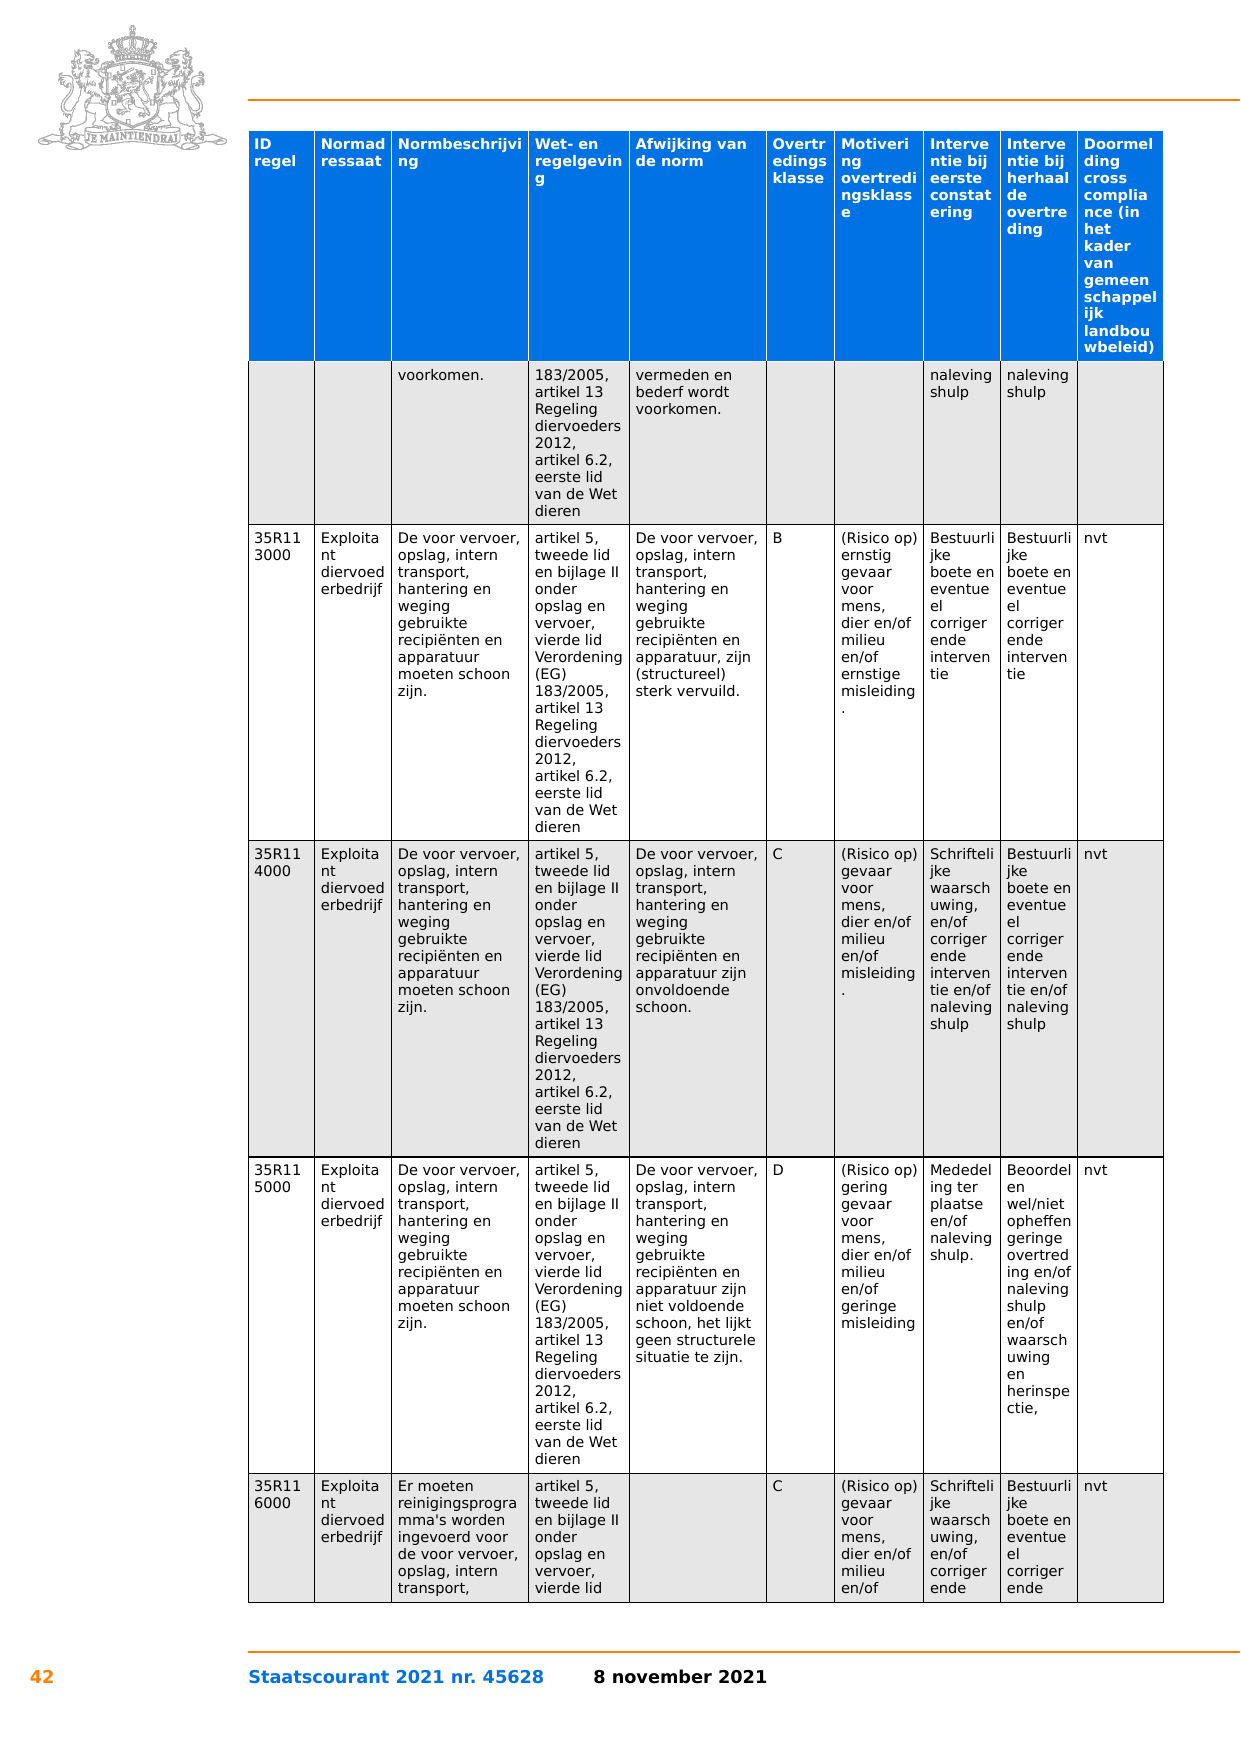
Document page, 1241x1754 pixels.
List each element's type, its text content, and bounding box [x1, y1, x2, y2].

table_cell Beoordelen wel/niet opheffen geringe overtreding en/of nalevingshulp en/of waarschuwing en herinspectie, [1001, 1158, 1077, 1472]
table_header Afwijking van de norm [630, 131, 766, 361]
table_cell 183/2005, artikel 13 Regeling diervoeders 2012, artikel 6.2, eerste lid van de Wet dieren [529, 362, 629, 524]
table_cell (Risico op) gering gevaar voor mens, dier en/of milieu en/of geringe misleiding [835, 1158, 923, 1472]
table_cell 35R115000 [249, 1158, 314, 1472]
table_header Normadressaat [315, 131, 391, 361]
table_cell C [767, 841, 834, 1156]
table_cell Schriftelijke waarschuwing, en/of corrigerende [924, 1474, 1000, 1602]
table_cell nalevingshulp [1001, 362, 1077, 524]
table_cell [630, 1474, 766, 1602]
table_cell [767, 362, 834, 524]
table_cell [1078, 362, 1163, 524]
table_cell (Risico op) gevaar voor mens, dier en/of milieu en/of [835, 1474, 923, 1602]
table_cell Bestuurlijke boete en eventueel corrigerende interventie [1001, 525, 1077, 840]
table_cell artikel 5, tweede lid en bijlage II onder opslag en vervoer, vierde lid Verordening (EG) 183/2005, artikel 13 Regeling diervoeders 2012, artikel 6.2, eerste lid van de Wet dieren [529, 525, 629, 840]
table_cell De voor vervoer, opslag, intern transport, hantering en weging gebruikte recipiënten en apparatuur moeten schoon zijn. [392, 841, 528, 1156]
table_cell 35R116000 [249, 1474, 314, 1602]
table_header Normbeschrijving [392, 131, 528, 361]
table_cell [249, 362, 314, 524]
table_cell Exploitant diervoederbedrijf [315, 841, 391, 1156]
table_cell vermeden en bederf wordt voorkomen. [630, 362, 766, 524]
table_cell Bestuurlijke boete en eventueel corrigerende interventie [924, 525, 1000, 840]
table_cell Er moeten reinigingsprogramma's worden ingevoerd voor de voor vervoer, opslag, intern transport, [392, 1474, 528, 1602]
table_cell voorkomen. [392, 362, 528, 524]
table_cell artikel 5, tweede lid en bijlage II onder opslag en vervoer, vierde lid [529, 1474, 629, 1602]
table_header ID regel [249, 131, 314, 361]
table_header Overtredingsklasse [767, 131, 834, 361]
table_cell De voor vervoer, opslag, intern transport, hantering en weging gebruikte recipiënten en apparatuur zijn onvoldoende schoon. [630, 841, 766, 1156]
table_cell De voor vervoer, opslag, intern transport, hantering en weging gebruikte recipiënten en apparatuur moeten schoon zijn. [392, 1158, 528, 1472]
table_header Motivering overtredingsklasse [835, 131, 923, 361]
table_cell B [767, 525, 834, 840]
table_cell Exploitant diervoederbedrijf [315, 525, 391, 840]
table_cell De voor vervoer, opslag, intern transport, hantering en weging gebruikte recipiënten en apparatuur zijn niet voldoende schoon, het lijkt geen structurele situatie te zijn. [630, 1158, 766, 1472]
table_cell Bestuurlijke boete en eventueel corrigerende interventie en/of nalevingshulp [1001, 841, 1077, 1156]
table_cell Bestuurlijke boete en eventueel corrigerende [1001, 1474, 1077, 1602]
table_header Wet- en regelgeving [529, 131, 629, 361]
table_cell artikel 5, tweede lid en bijlage II onder opslag en vervoer, vierde lid Verordening (EG) 183/2005, artikel 13 Regeling diervoeders 2012, artikel 6.2, eerste lid van de Wet dieren [529, 1158, 629, 1472]
table_cell nvt [1078, 1474, 1163, 1602]
table_header Interventie bij eerste constatering [924, 131, 1000, 361]
table_cell nvt [1078, 841, 1163, 1156]
table_header Interventie bij herhaalde overtreding [1001, 131, 1077, 361]
table_cell 35R113000 [249, 525, 314, 840]
table_cell 35R114000 [249, 841, 314, 1156]
table_cell Exploitant diervoederbedrijf [315, 1474, 391, 1602]
table_cell Schriftelijke waarschuwing, en/of corrigerende interventie en/of nalevingshulp [924, 841, 1000, 1156]
picture [38, 25, 227, 150]
table_cell De voor vervoer, opslag, intern transport, hantering en weging gebruikte recipiënten en apparatuur moeten schoon zijn. [392, 525, 528, 840]
table_cell Exploitant diervoederbedrijf [315, 1158, 391, 1472]
table_cell (Risico op) gevaar voor mens, dier en/of milieu en/of misleiding. [835, 841, 923, 1156]
table_cell De voor vervoer, opslag, intern transport, hantering en weging gebruikte recipiënten en apparatuur, zijn (structureel) sterk vervuild. [630, 525, 766, 840]
table_cell [835, 362, 923, 524]
table_cell artikel 5, tweede lid en bijlage II onder opslag en vervoer, vierde lid Verordening (EG) 183/2005, artikel 13 Regeling diervoeders 2012, artikel 6.2, eerste lid van de Wet dieren [529, 841, 629, 1156]
table_cell [315, 362, 391, 524]
table_cell nvt [1078, 525, 1163, 840]
table_cell nalevingshulp [924, 362, 1000, 524]
table_cell nvt [1078, 1158, 1163, 1472]
table_cell D [767, 1158, 834, 1472]
table_header Doormelding cross compliance (in het kader van gemeenschappelijk landbouwbeleid) [1078, 131, 1163, 361]
table_cell (Risico op) ernstig gevaar voor mens, dier en/of milieu en/of ernstige misleiding. [835, 525, 923, 840]
table_cell Mededeling ter plaatse en/of nalevingshulp. [924, 1158, 1000, 1472]
table_cell C [767, 1474, 834, 1602]
